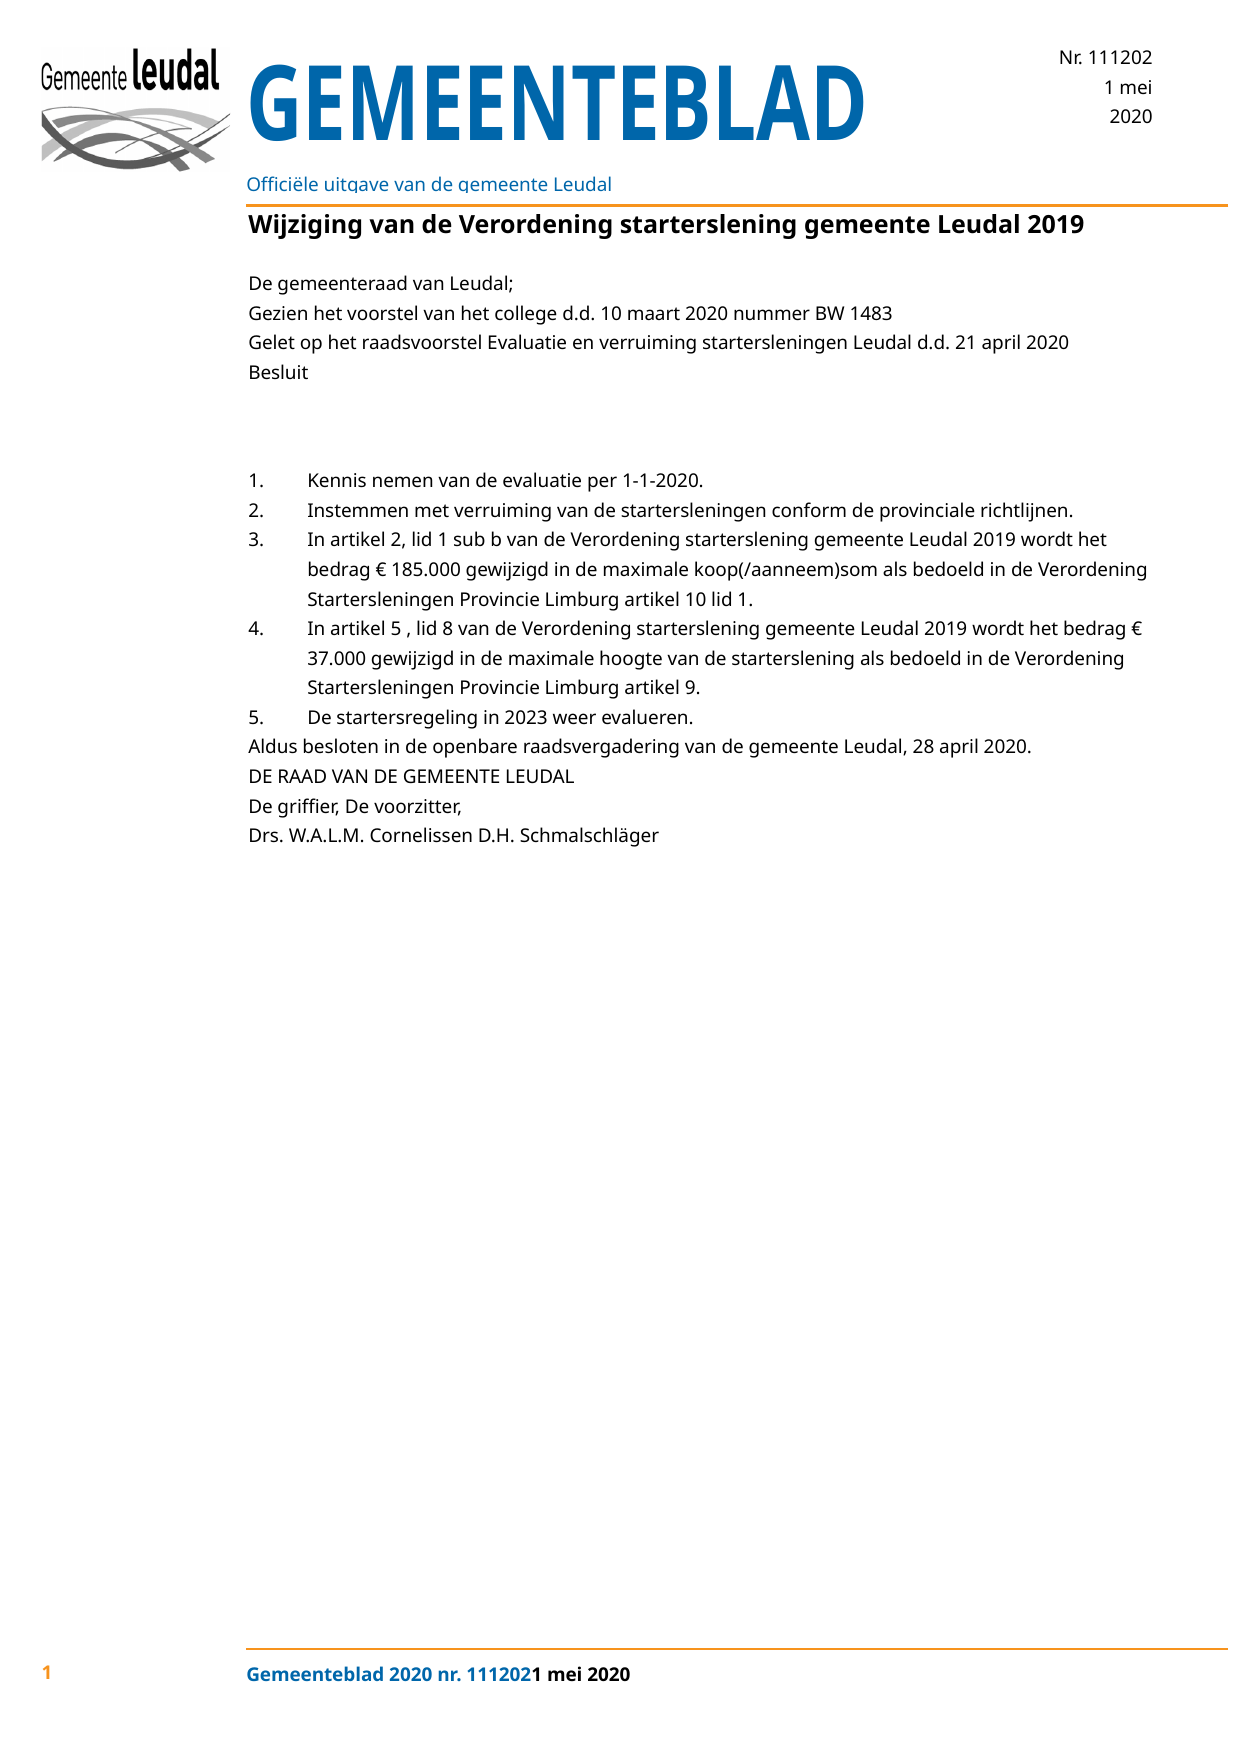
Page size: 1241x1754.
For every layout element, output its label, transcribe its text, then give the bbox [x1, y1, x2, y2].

list De startersregeling in 2023 weer evalueren. [248, 704, 1152, 730]
text Drs. W.A.L.M. Cornelissen D.H. Schmalschläger [248, 822, 1152, 848]
text Besluit [248, 359, 1152, 385]
text De griffier, De voorzitter, [248, 793, 1152, 819]
list In artikel 2, lid 1 sub b van de Verordening starterslening gemeente Leudal 2019 wordt het bedrag € 185.000 gewijzigd in de maximale koop(/aanneem)som als bedoeld in de Verordening Startersleningen Provincie Limburg artikel 10 lid 1. [248, 527, 1152, 612]
list In artikel 5 , lid 8 van de Verordening starterslening gemeente Leudal 2019 wordt het bedrag € 37.000 gewijzigd in de maximale hoogte van de starterslening als bedoeld in de Verordening Startersleningen Provincie Limburg artikel 9. [248, 615, 1152, 700]
text DE RAAD VAN DE GEMEENTE LEUDAL [248, 763, 1152, 789]
list Instemmen met verruiming van de startersleningen conform de provinciale richtlijnen. [248, 497, 1152, 523]
text Wijziging van de Verordening starterslening gemeente Leudal 2019 [248, 207, 1152, 241]
list Kennis nemen van de evaluatie per 1-1-2020. [248, 467, 1152, 493]
picture [41, 47, 231, 172]
text Gelet op het raadsvoorstel Evaluatie en verruiming startersleningen Leudal d.d. 21 april 2020 [248, 329, 1152, 355]
text De gemeenteraad van Leudal; [248, 270, 1152, 296]
text Aldus besloten in de openbare raadsvergadering van de gemeente Leudal, 28 april 2020. [248, 734, 1152, 759]
text Gezien het voorstel van het college d.d. 10 maart 2020 nummer BW 1483 [248, 300, 1152, 326]
